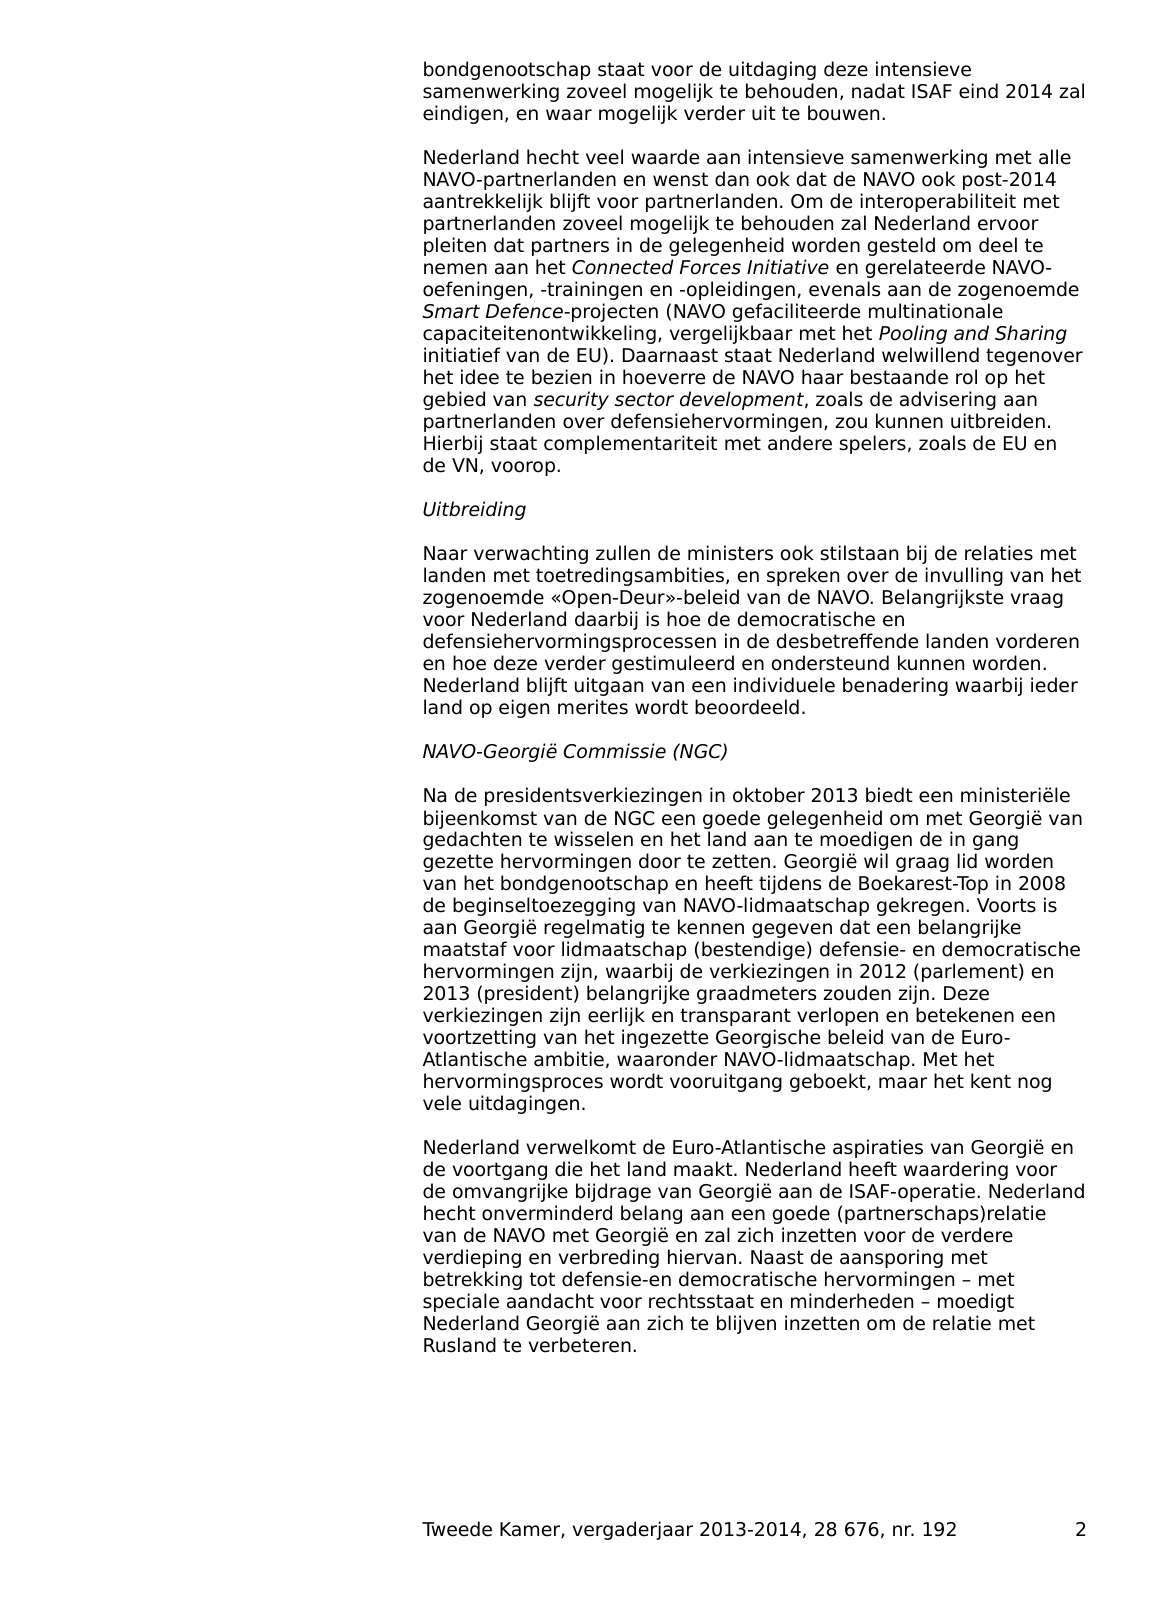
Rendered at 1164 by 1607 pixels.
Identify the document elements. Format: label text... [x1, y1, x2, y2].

text Na de presidentsverkiezingen in oktober 2013 biedt een ministeriële bijeenkomst van de NGC een goede gelegenheid om met Georgië van gedachten te wisselen en het land aan te moedigen de in gang gezette hervormingen door te zetten. Georgië wil graag lid worden van het bondgenootschap en heeft tijdens de Boekarest-Top in 2008 de beginseltoezegging van NAVO-lidmaatschap gekregen. Voorts is aan Georgië regelmatig te kennen gegeven dat een belangrijke maatstaf voor lidmaatschap (bestendige) defensie- en democratische hervormingen zijn, waarbij de verkiezingen in 2012 (parlement) en 2013 (president) belangrijke graadmeters zouden zijn. Deze verkiezingen zijn eerlijk en transparant verlopen en betekenen een voortzetting van het ingezette Georgische beleid van de Euro-Atlantische ambitie, waaronder NAVO-lidmaatschap. Met het hervormingsproces wordt vooruitgang geboekt, maar het kent nog vele uitdagingen. [422, 785, 1087, 1115]
text Naar verwachting zullen de ministers ook stilstaan bij de relaties met landen met toetredingsambities, en spreken over de invulling van het zogenoemde «Open-Deur»-beleid van de NAVO. Belangrijkste vraag voor Nederland daarbij is hoe de democratische en defensiehervormingsprocessen in de desbetreffende landen vorderen en hoe deze verder gestimuleerd en ondersteund kunnen worden. Nederland blijft uitgaan van een individuele benadering waarbij ieder land op eigen merites wordt beoordeeld. [422, 543, 1087, 719]
text bondgenootschap staat voor de uitdaging deze intensieve samenwerking zoveel mogelijk te behouden, nadat ISAF eind 2014 zal eindigen, en waar mogelijk verder uit te bouwen. [422, 59, 1087, 125]
text Nederland verwelkomt de Euro-Atlantische aspiraties van Georgië en de voortgang die het land maakt. Nederland heeft waardering voor de omvangrijke bijdrage van Georgië aan de ISAF-operatie. Nederland hecht onverminderd belang aan een goede (partnerschaps)relatie van de NAVO met Georgië en zal zich inzetten voor de verdere verdieping en verbreding hiervan. Naast de aansporing met betrekking tot defensie-en democratische hervormingen – met speciale aandacht voor rechtsstaat en minderheden – moedigt Nederland Georgië aan zich te blijven inzetten om de relatie met Rusland te verbeteren. [422, 1137, 1087, 1357]
subtitle Uitbreiding [422, 499, 1087, 521]
text Nederland hecht veel waarde aan intensieve samenwerking met alle NAVO-partnerlanden en wenst dan ook dat de NAVO ook post-2014 aantrekkelijk blijft voor partnerlanden. Om de interoperabiliteit met partnerlanden zoveel mogelijk te behouden zal Nederland ervoor pleiten dat partners in de gelegenheid worden gesteld om deel te nemen aan het Connected Forces Initiative en gerelateerde NAVO-oefeningen, -trainingen en -opleidingen, evenals aan de zogenoemde Smart Defence-projecten (NAVO gefaciliteerde multinationale capaciteitenontwikkeling, vergelijkbaar met het Pooling and Sharing initiatief van de EU). Daarnaast staat Nederland welwillend tegenover het idee te bezien in hoeverre de NAVO haar bestaande rol op het gebied van security sector development, zoals de advisering aan partnerlanden over defensiehervormingen, zou kunnen uitbreiden. Hierbij staat complementariteit met andere spelers, zoals de EU en de VN, voorop. [422, 147, 1087, 477]
subtitle NAVO-Georgië Commissie (NGC) [422, 741, 1087, 763]
